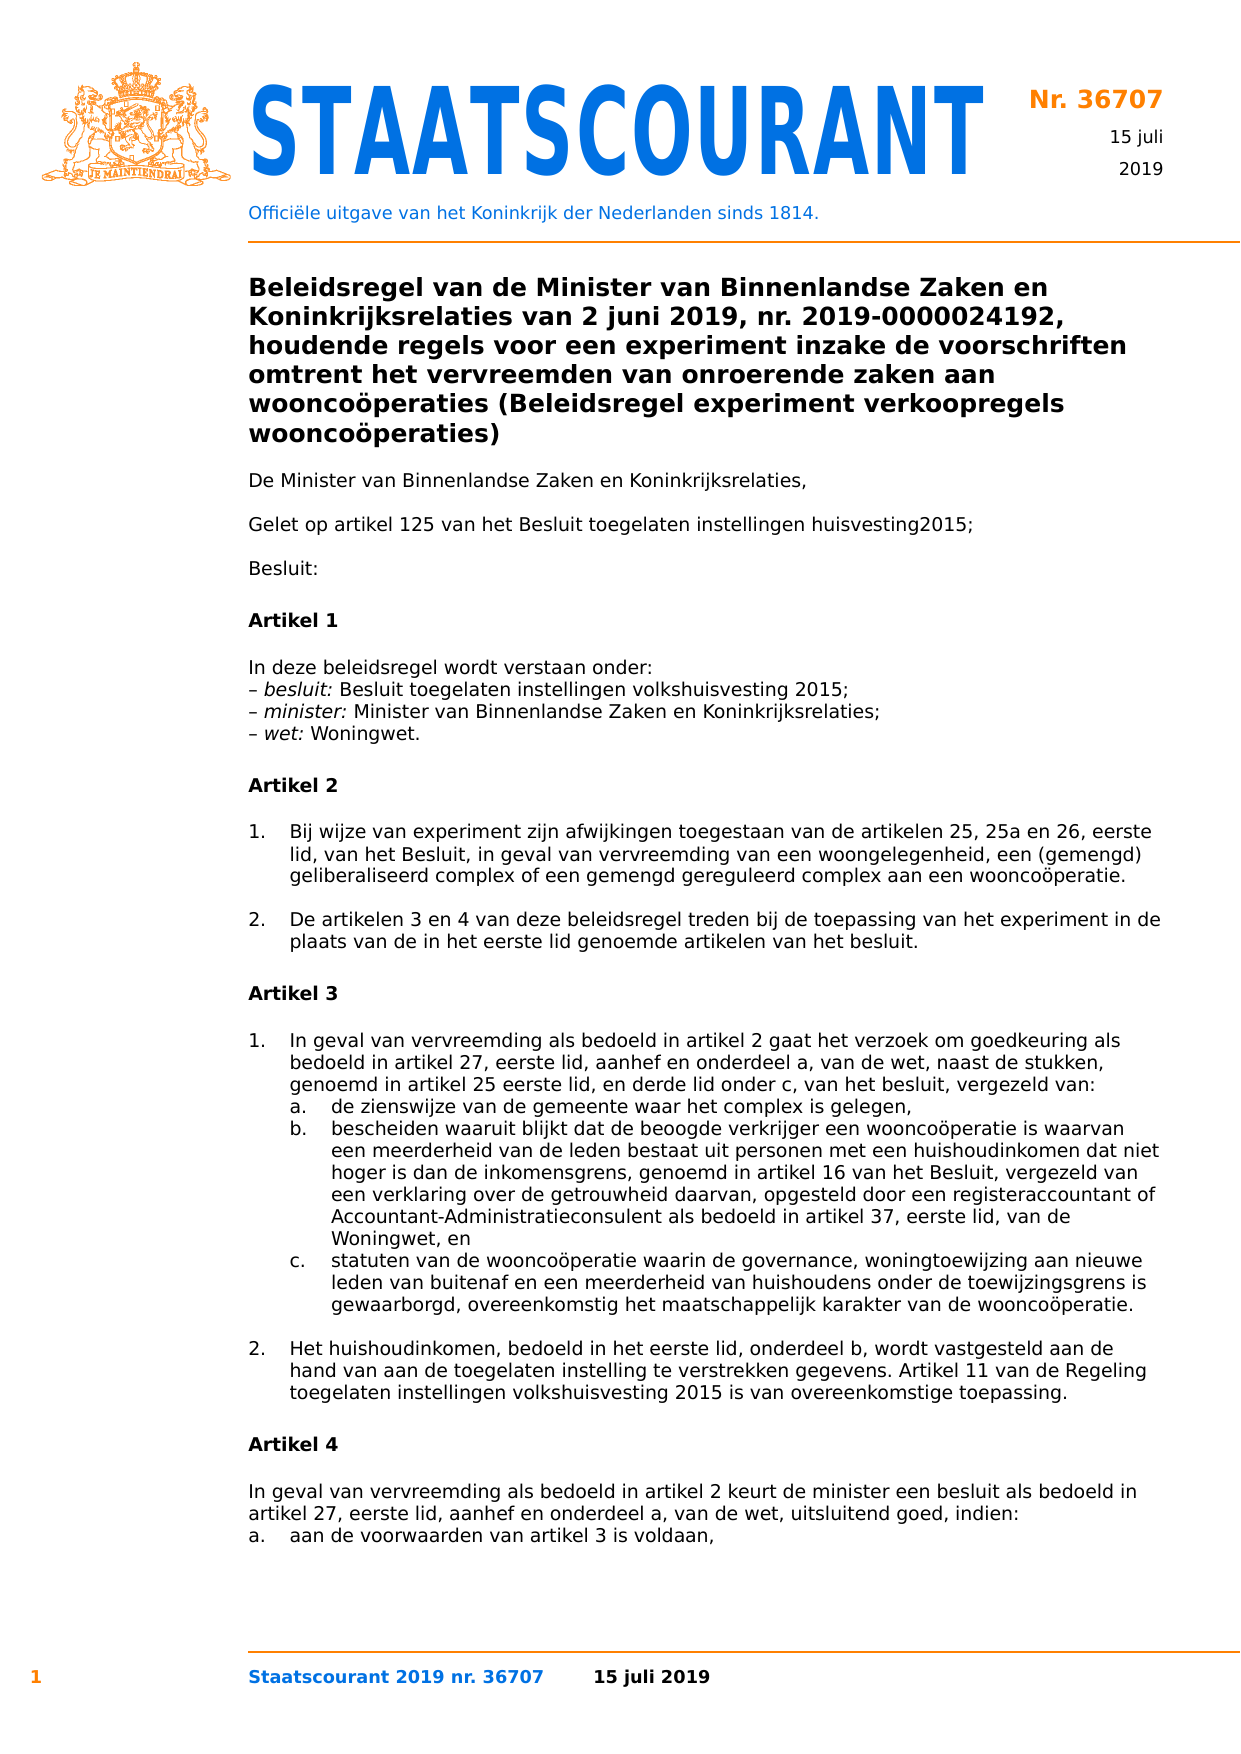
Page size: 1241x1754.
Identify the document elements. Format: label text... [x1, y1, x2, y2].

table_header [25, 62, 248, 241]
text Gelet op artikel 125 van het Besluit toegelaten instellingen huisvesting2015; [248, 514, 1163, 536]
picture [41, 62, 231, 186]
text In geval van vervreemding als bedoeld in artikel 2 keurt de minister een besluit als bedoeld in artikel 27, eerste lid, aanhef en onderdeel a, van de wet, uitsluitend goed, indien: [248, 1481, 1163, 1525]
table_cell Officiële uitgave van het Koninkrijk der Nederlanden sinds 1814. [248, 203, 1240, 241]
text c. statuten van de wooncoöperatie waarin de governance, woningtoewijzing aan nieuwe leden van buitenaf en een meerderheid van huishoudens onder de toewijzingsgrens is gewaarborgd, overeenkomstig het maatschappelijk karakter van de wooncoöperatie. [289, 1250, 1163, 1316]
text – besluit: Besluit toegelaten instellingen volkshuisvesting 2015; [248, 678, 1163, 701]
text In deze beleidsregel wordt verstaan onder: [248, 657, 1163, 678]
text a. de zienswijze van de gemeente waar het complex is gelegen, [289, 1096, 1163, 1118]
subtitle Artikel 4 [248, 1434, 1163, 1456]
table_header STAATSCOURANT [248, 62, 998, 203]
text 1. Bij wijze van experiment zijn afwijkingen toegestaan van de artikelen 25, 25a en 26, eerste lid, van het Besluit, in geval van vervreemding van een woongelegenheid, een (gemengd) geliberaliseerd complex of een gemengd gereguleerd complex aan een wooncoöperatie. [248, 821, 1163, 887]
table_header Nr. 36707 [998, 62, 1240, 121]
text a. aan de voorwaarden van artikel 3 is voldaan, [248, 1525, 1163, 1547]
text De Minister van Binnenlandse Zaken en Koninkrijksrelaties, [248, 470, 1163, 492]
text 2. Het huishoudinkomen, bedoeld in het eerste lid, onderdeel b, wordt vastgesteld aan de hand van aan de toegelaten instelling te verstrekken gegevens. Artikel 11 van de Regeling toegelaten instellingen volkshuisvesting 2015 is van overeenkomstige toepassing. [248, 1338, 1163, 1404]
subtitle Artikel 2 [248, 774, 1163, 796]
text – minister: Minister van Binnenlandse Zaken en Koninkrijksrelaties; [248, 701, 1163, 722]
table_cell 15 juli [998, 121, 1240, 153]
subtitle Beleidsregel van de Minister van Binnenlandse Zaken en Koninkrijksrelaties van 2 juni 2019, nr. 2019-0000024192, houdende regels voor een experiment inzake de voorschriften omtrent het vervreemden van onroerende zaken aan wooncoöperaties (Beleidsregel experiment verkoopregels wooncoöperaties) [248, 273, 1163, 448]
text b. bescheiden waaruit blijkt dat de beoogde verkrijger een wooncoöperatie is waarvan een meerderheid van de leden bestaat uit personen met een huishoudinkomen dat niet hoger is dan de inkomensgrens, genoemd in artikel 16 van het Besluit, vergezeld van een verklaring over de getrouwheid daarvan, opgesteld door een registeraccountant of Accountant-Administratieconsulent als bedoeld in artikel 37, eerste lid, van de Woningwet, en [289, 1118, 1163, 1250]
text 2. De artikelen 3 en 4 van deze beleidsregel treden bij de toepassing van het experiment in de plaats van de in het eerste lid genoemde artikelen van het besluit. [248, 909, 1163, 953]
subtitle Artikel 1 [248, 609, 1163, 632]
text 1. In geval van vervreemding als bedoeld in artikel 2 gaat het verzoek om goedkeuring als bedoeld in artikel 27, eerste lid, aanhef en onderdeel a, van de wet, naast de stukken, genoemd in artikel 25 eerste lid, en derde lid onder c, van het besluit, vergezeld van: [248, 1030, 1163, 1096]
table_cell 2019 [998, 153, 1240, 203]
subtitle Artikel 3 [248, 983, 1163, 1005]
text – wet: Woningwet. [248, 722, 1163, 744]
text Besluit: [248, 558, 1163, 579]
